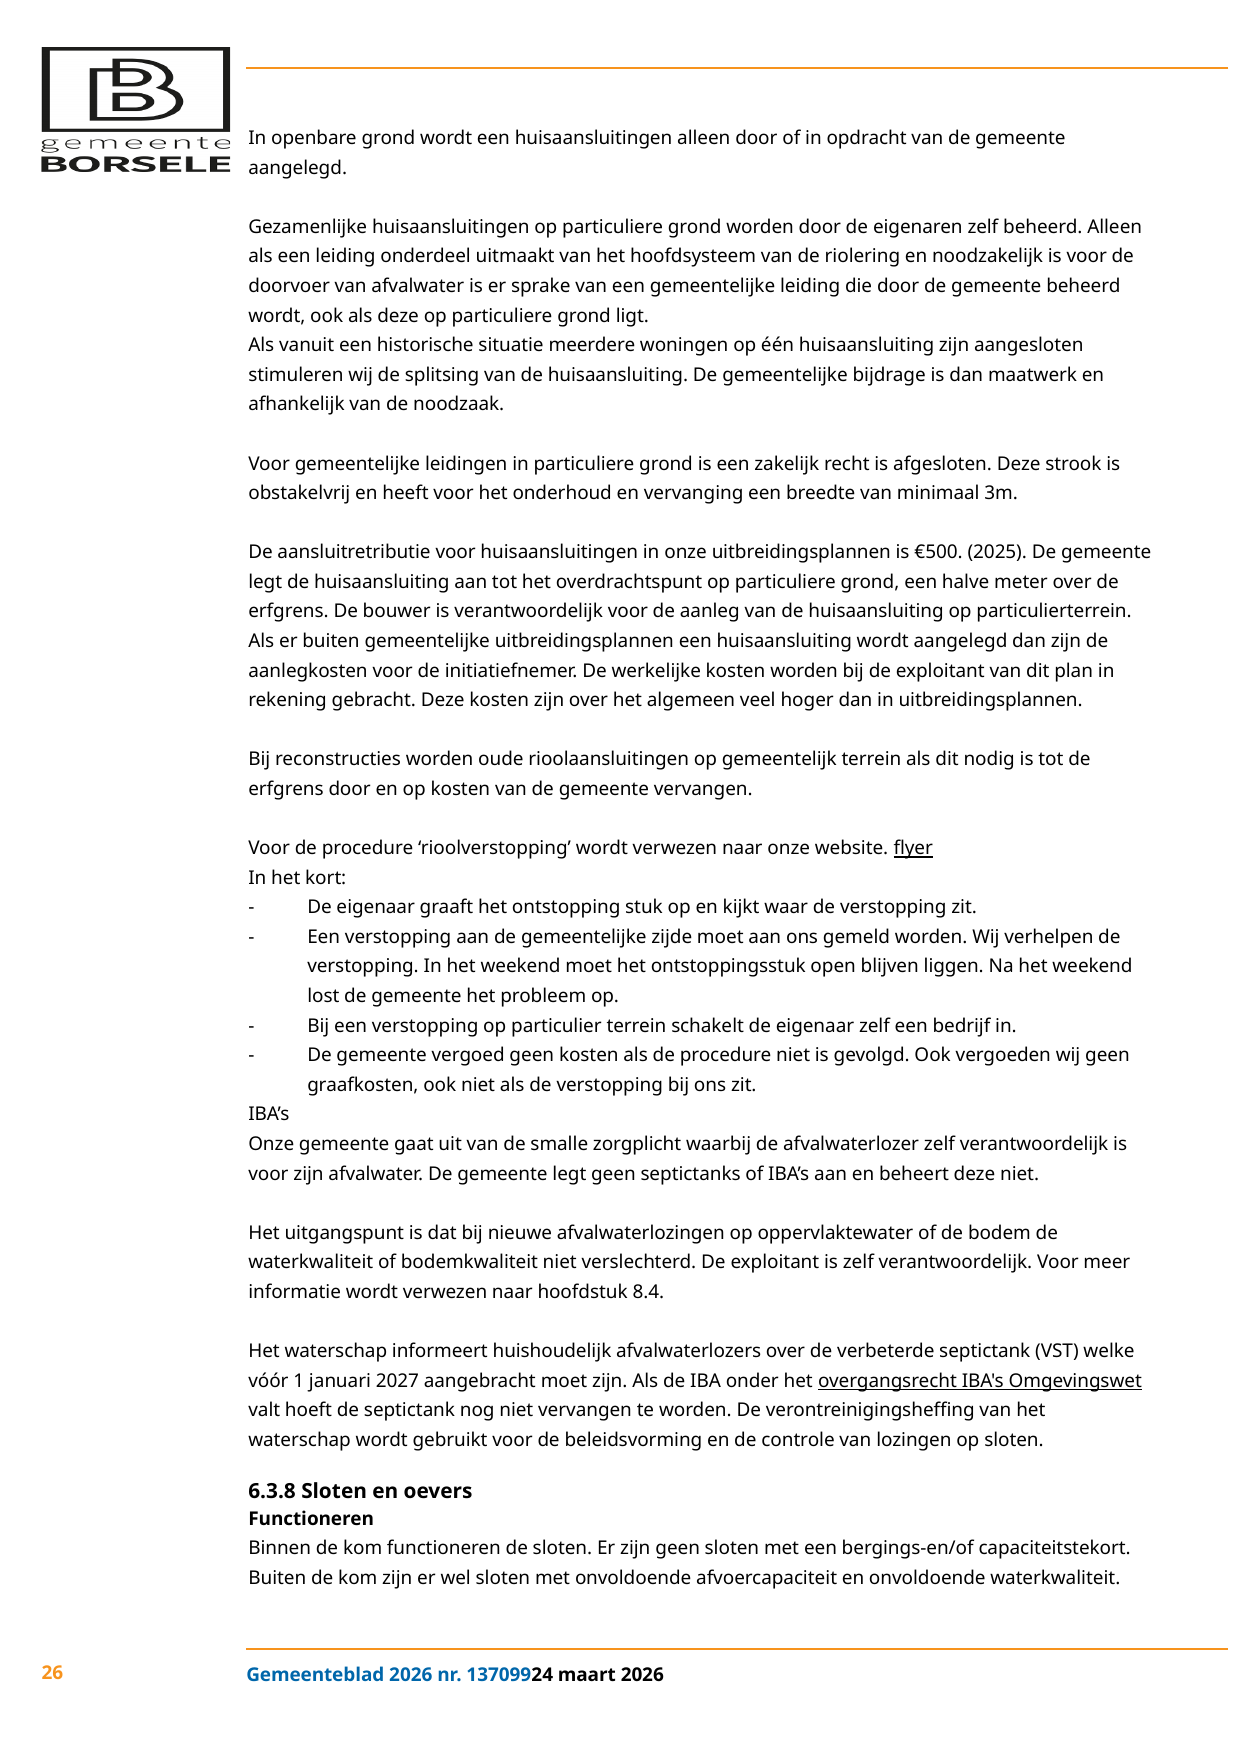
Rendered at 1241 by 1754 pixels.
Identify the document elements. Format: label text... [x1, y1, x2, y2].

text Voor gemeentelijke leidingen in particuliere grond is een zakelijk recht is afgesloten. Deze strook is obstakelvrij en heeft voor het onderhoud en vervanging een breedte van minimaal 3m. [248, 450, 1152, 505]
text Functioneren [248, 1505, 1152, 1531]
text Als vanuit een historische situatie meerdere woningen op één huisaansluiting zijn aangesloten stimuleren wij de splitsing van de huisaansluiting. De gemeentelijke bijdrage is dan maatwerk en afhankelijk van de noodzaak. [248, 331, 1152, 416]
list De eigenaar graaft het ontstopping stuk op en kijkt waar de verstopping zit. [248, 893, 1152, 919]
text Het uitgangspunt is dat bij nieuwe afvalwaterlozingen op oppervlaktewater of de bodem de waterkwaliteit of bodemkwaliteit niet verslechterd. De exploitant is zelf verantwoordelijk. Voor meer informatie wordt verwezen naar hoofdstuk 8.4. [248, 1219, 1152, 1304]
text Voor de procedure ‘rioolverstopping’ wordt verwezen naar onze website. flyer [248, 834, 1152, 860]
text Onze gemeente gaat uit van de smalle zorgplicht waarbij de afvalwaterlozer zelf verantwoordelijk is voor zijn afvalwater. De gemeente legt geen septictanks of IBA’s aan en beheert deze niet. [248, 1130, 1152, 1186]
text Binnen de kom functioneren de sloten. Er zijn geen sloten met een bergings-en/of capaciteitstekort. Buiten de kom zijn er wel sloten met onvoldoende afvoercapaciteit en onvoldoende waterkwaliteit. [248, 1534, 1152, 1590]
list Bij een verstopping op particulier terrein schakelt de eigenaar zelf een bedrijf in. [248, 1012, 1152, 1038]
text 6.3.8 Sloten en oevers [248, 1476, 1152, 1505]
text Gezamenlijke huisaansluitingen op particuliere grond worden door de eigenaren zelf beheerd. Alleen als een leiding onderdeel uitmaakt van het hoofdsysteem van de riolering en noodzakelijk is voor de doorvoer van afvalwater is er sprake van een gemeentelijke leiding die door de gemeente beheerd wordt, ook als deze op particuliere grond ligt. [248, 213, 1152, 328]
list De gemeente vergoed geen kosten als de procedure niet is gevolgd. Ook vergoeden wij geen graafkosten, ook niet als de verstopping bij ons zit. [248, 1041, 1152, 1097]
text Bij reconstructies worden oude rioolaansluitingen op gemeentelijk terrein als dit nodig is tot de erfgrens door en op kosten van de gemeente vervangen. [248, 746, 1152, 801]
picture [41, 47, 231, 172]
list Een verstopping aan de gemeentelijke zijde moet aan ons gemeld worden. Wij verhelpen de verstopping. In het weekend moet het ontstoppingsstuk open blijven liggen. Na het weekend lost de gemeente het probleem op. [248, 923, 1152, 1008]
text De aansluitretributie voor huisaansluitingen in onze uitbreidingsplannen is €500. (2025). De gemeente legt de huisaansluiting aan tot het overdrachtspunt op particuliere grond, een halve meter over de erfgrens. De bouwer is verantwoordelijk voor de aanleg van de huisaansluiting op particulierterrein. [248, 538, 1152, 623]
text Het waterschap informeert huishoudelijk afvalwaterlozers over de verbeterde septictank (VST) welke vóór 1 januari 2027 aangebracht moet zijn. Als de IBA onder het overgangsrecht IBA's Omgevingswet valt hoeft de septictank nog niet vervangen te worden. De verontreinigingsheffing van het waterschap wordt gebruikt voor de beleidsvorming en de controle van lozingen op sloten. [248, 1337, 1152, 1452]
text In openbare grond wordt een huisaansluitingen alleen door of in opdracht van de gemeente aangelegd. [248, 124, 1152, 180]
text IBA’s [248, 1101, 1152, 1126]
text Als er buiten gemeentelijke uitbreidingsplannen een huisaansluiting wordt aangelegd dan zijn de aanlegkosten voor de initiatiefnemer. De werkelijke kosten worden bij de exploitant van dit plan in rekening gebracht. Deze kosten zijn over het algemeen veel hoger dan in uitbreidingsplannen. [248, 627, 1152, 712]
text In het kort: [248, 864, 1152, 890]
